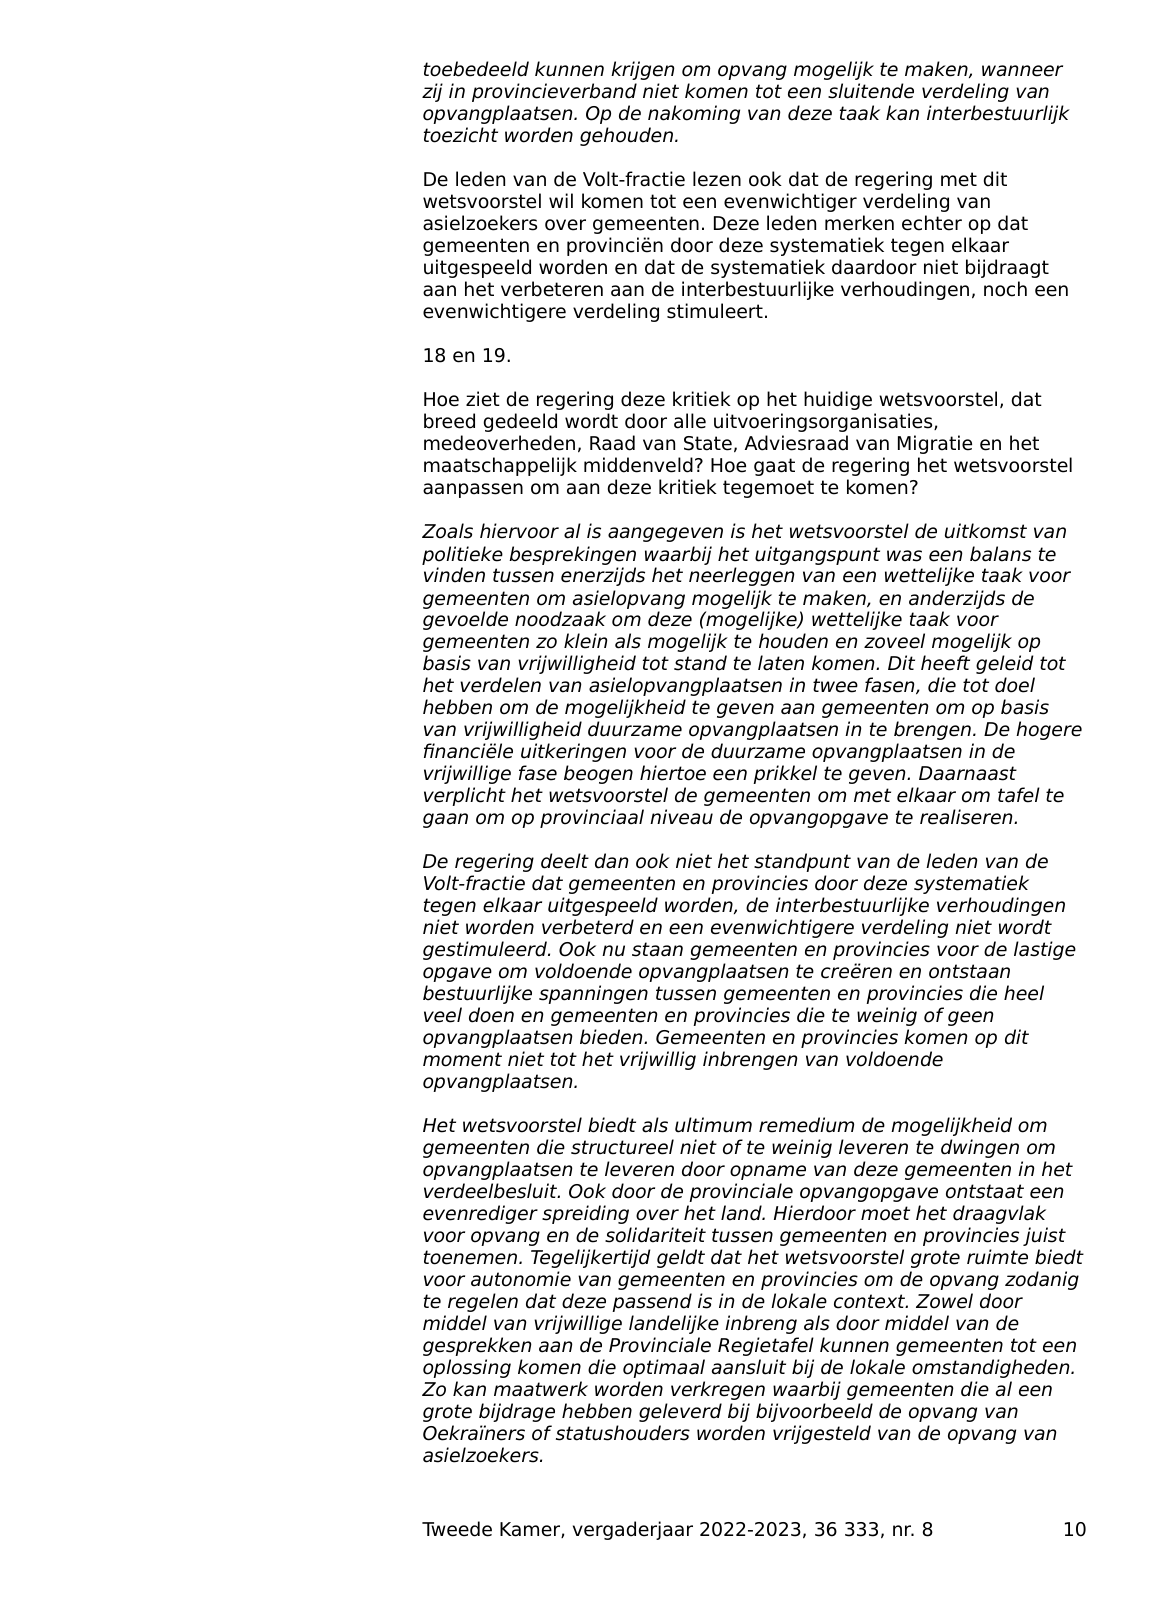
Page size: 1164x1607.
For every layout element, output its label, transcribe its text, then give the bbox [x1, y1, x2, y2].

text Zoals hiervoor al is aangegeven is het wetsvoorstel de uitkomst van politieke besprekingen waarbij het uitgangspunt was een balans te vinden tussen enerzijds het neerleggen van een wettelijke taak voor gemeenten om asielopvang mogelijk te maken, en anderzijds de gevoelde noodzaak om deze (mogelijke) wettelijke taak voor gemeenten zo klein als mogelijk te houden en zoveel mogelijk op basis van vrijwilligheid tot stand te laten komen. Dit heeft geleid tot het verdelen van asielopvangplaatsen in twee fasen, die tot doel hebben om de mogelijkheid te geven aan gemeenten om op basis van vrijwilligheid duurzame opvangplaatsen in te brengen. De hogere financiële uitkeringen voor de duurzame opvangplaatsen in de vrijwillige fase beogen hiertoe een prikkel te geven. Daarnaast verplicht het wetsvoorstel de gemeenten om met elkaar om tafel te gaan om op provinciaal niveau de opvangopgave te realiseren. [422, 521, 1087, 829]
text De leden van de Volt-fractie lezen ook dat de regering met dit wetsvoorstel wil komen tot een evenwichtiger verdeling van asielzoekers over gemeenten. Deze leden merken echter op dat gemeenten en provinciën door deze systematiek tegen elkaar uitgespeeld worden en dat de systematiek daardoor niet bijdraagt aan het verbeteren aan de interbestuurlijke verhoudingen, noch een evenwichtigere verdeling stimuleert. [422, 169, 1087, 323]
text De regering deelt dan ook niet het standpunt van de leden van de Volt-fractie dat gemeenten en provincies door deze systematiek tegen elkaar uitgespeeld worden, de interbestuurlijke verhoudingen niet worden verbeterd en een evenwichtigere verdeling niet wordt gestimuleerd. Ook nu staan gemeenten en provincies voor de lastige opgave om voldoende opvangplaatsen te creëren en ontstaan bestuurlijke spanningen tussen gemeenten en provincies die heel veel doen en gemeenten en provincies die te weinig of geen opvangplaatsen bieden. Gemeenten en provincies komen op dit moment niet tot het vrijwillig inbrengen van voldoende opvangplaatsen. [422, 851, 1087, 1093]
text toebedeeld kunnen krijgen om opvang mogelijk te maken, wanneer zij in provincieverband niet komen tot een sluitende verdeling van opvangplaatsen. Op de nakoming van deze taak kan interbestuurlijk toezicht worden gehouden. [422, 59, 1087, 147]
text Hoe ziet de regering deze kritiek op het huidige wetsvoorstel, dat breed gedeeld wordt door alle uitvoeringsorganisaties, medeoverheden, Raad van State, Adviesraad van Migratie en het maatschappelijk middenveld? Hoe gaat de regering het wetsvoorstel aanpassen om aan deze kritiek tegemoet te komen? [422, 389, 1087, 499]
text Het wetsvoorstel biedt als ultimum remedium de mogelijkheid om gemeenten die structureel niet of te weinig leveren te dwingen om opvangplaatsen te leveren door opname van deze gemeenten in het verdeelbesluit. Ook door de provinciale opvangopgave ontstaat een evenrediger spreiding over het land. Hierdoor moet het draagvlak voor opvang en de solidariteit tussen gemeenten en provincies juist toenemen. Tegelijkertijd geldt dat het wetsvoorstel grote ruimte biedt voor autonomie van gemeenten en provincies om de opvang zodanig te regelen dat deze passend is in de lokale context. Zowel door middel van vrijwillige landelijke inbreng als door middel van de gesprekken aan de Provinciale Regietafel kunnen gemeenten tot een oplossing komen die optimaal aansluit bij de lokale omstandigheden. Zo kan maatwerk worden verkregen waarbij gemeenten die al een grote bijdrage hebben geleverd bij bijvoorbeeld de opvang van Oekraïners of statushouders worden vrijgesteld van de opvang van asielzoekers. [422, 1115, 1087, 1467]
subtitle 18 en 19. [422, 345, 1087, 367]
